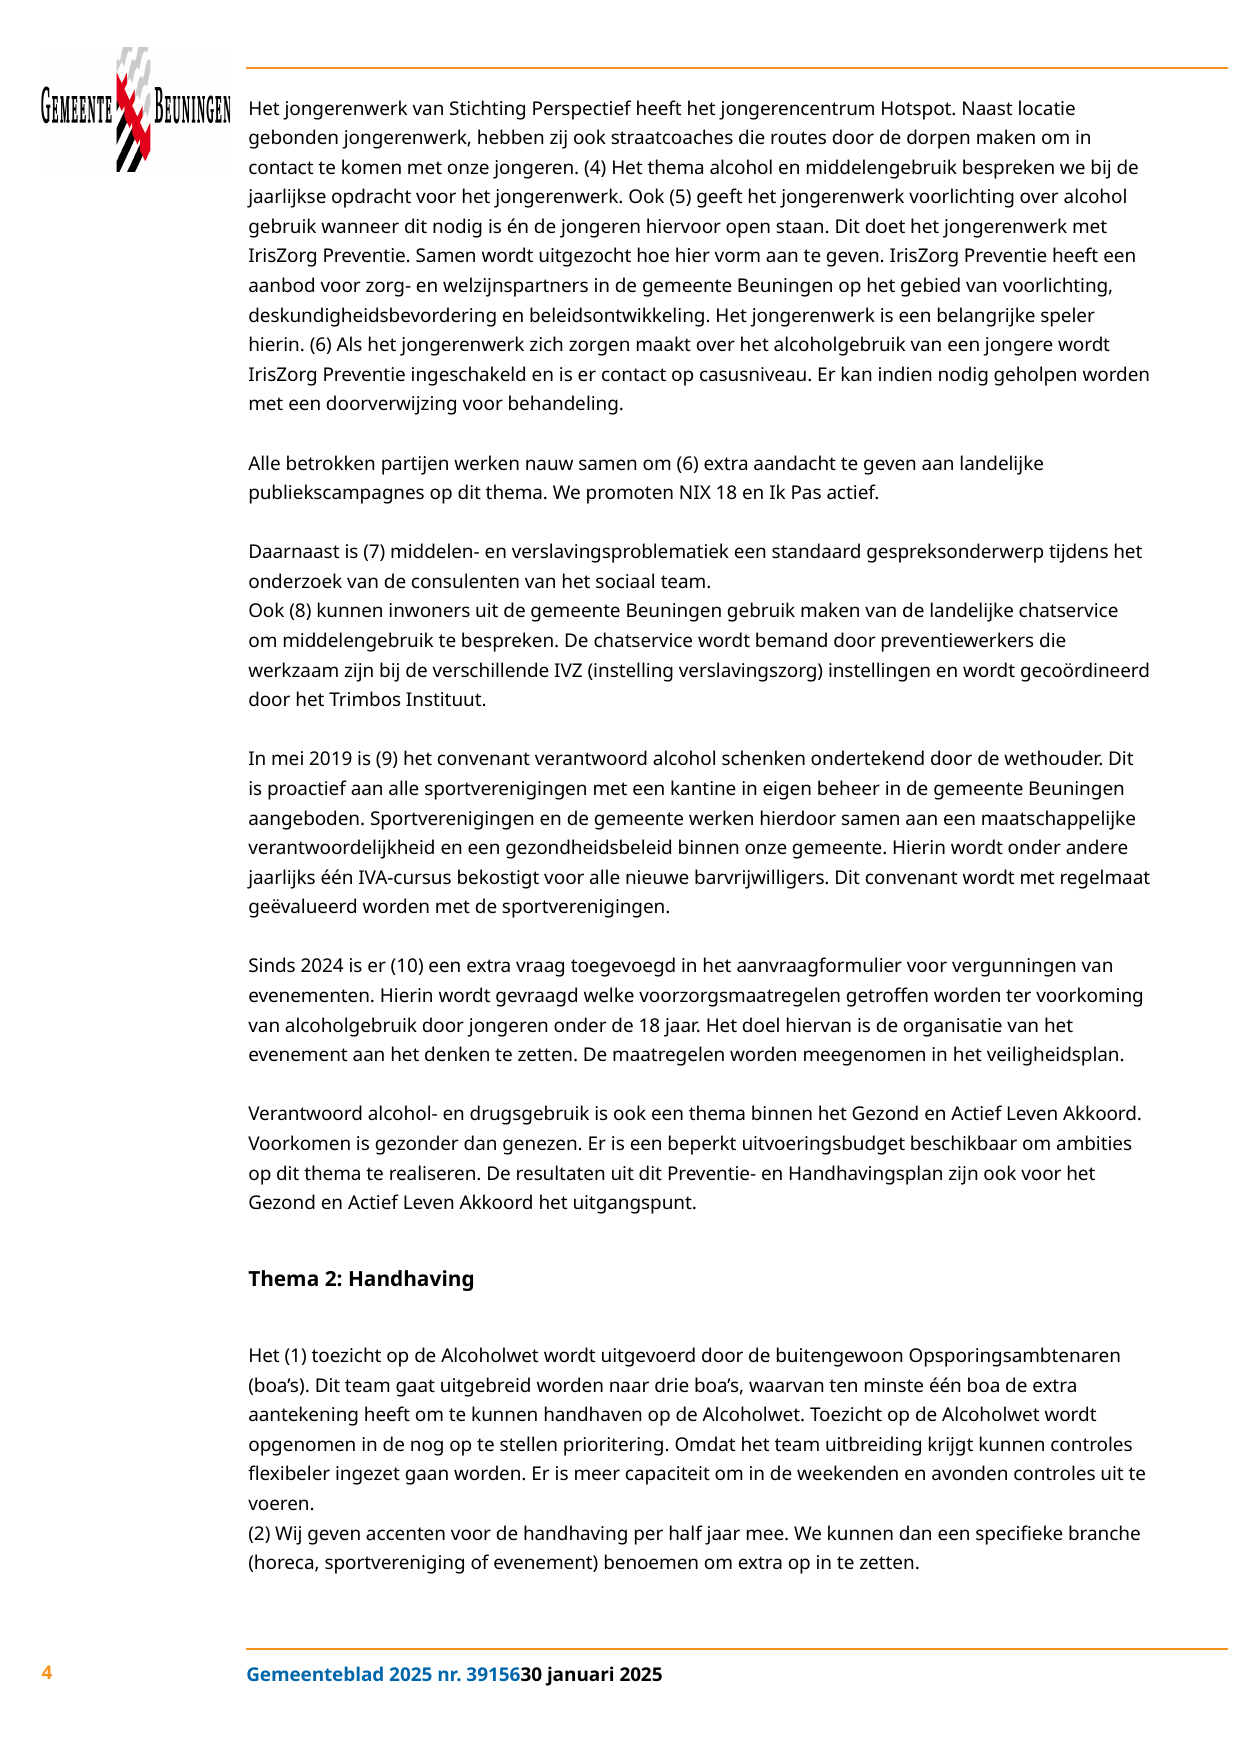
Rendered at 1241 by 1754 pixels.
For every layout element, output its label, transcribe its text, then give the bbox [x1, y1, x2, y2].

text Thema 2: Handhaving [248, 1264, 1152, 1293]
text (2) Wij geven accenten voor de handhaving per half jaar mee. We kunnen dan een specifieke branche (horeca, sportvereniging of evenement) benoemen om extra op in te zetten. [248, 1520, 1152, 1575]
text Sinds 2024 is er (10) een extra vraag toegevoegd in het aanvraagformulier voor vergunningen van evenementen. Hierin wordt gevraagd welke voorzorgsmaatregelen getroffen worden ter voorkoming van alcoholgebruik door jongeren onder de 18 jaar. Het doel hiervan is de organisatie van het evenement aan het denken te zetten. De maatregelen worden meegenomen in het veiligheidsplan. [248, 953, 1152, 1067]
picture [41, 47, 231, 172]
text Alle betrokken partijen werken nauw samen om (6) extra aandacht te geven aan landelijke publiekscampagnes op dit thema. We promoten NIX 18 en Ik Pas actief. [248, 450, 1152, 505]
text In mei 2019 is (9) het convenant verantwoord alcohol schenken ondertekend door de wethouder. Dit is proactief aan alle sportverenigingen met een kantine in eigen beheer in de gemeente Beuningen aangeboden. Sportverenigingen en de gemeente werken hierdoor samen aan een maatschappelijke verantwoordelijkheid en een gezondheidsbeleid binnen onze gemeente. Hierin wordt onder andere jaarlijks één IVA-cursus bekostigt voor alle nieuwe barvrijwilligers. Dit convenant wordt met regelmaat geëvalueerd worden met de sportverenigingen. [248, 746, 1152, 919]
text Daarnaast is (7) middelen- en verslavingsproblematiek een standaard gespreksonderwerp tijdens het onderzoek van de consulenten van het sociaal team. [248, 538, 1152, 594]
text Het (1) toezicht op de Alcoholwet wordt uitgevoerd door de buitengewoon Opsporingsambtenaren (boa’s). Dit team gaat uitgebreid worden naar drie boa’s, waarvan ten minste één boa de extra aantekening heeft om te kunnen handhaven op de Alcoholwet. Toezicht op de Alcoholwet wordt opgenomen in de nog op te stellen prioritering. Omdat het team uitbreiding krijgt kunnen controles flexibeler ingezet gaan worden. Er is meer capaciteit om in de weekenden en avonden controles uit te voeren. [248, 1342, 1152, 1516]
text Verantwoord alcohol- en drugsgebruik is ook een thema binnen het Gezond en Actief Leven Akkoord. Voorkomen is gezonder dan genezen. Er is een beperkt uitvoeringsbudget beschikbaar om ambities op dit thema te realiseren. De resultaten uit dit Preventie- en Handhavingsplan zijn ook voor het Gezond en Actief Leven Akkoord het uitgangspunt. [248, 1101, 1152, 1215]
text Ook (8) kunnen inwoners uit de gemeente Beuningen gebruik maken van de landelijke chatservice om middelengebruik te bespreken. De chatservice wordt bemand door preventiewerkers die werkzaam zijn bij de verschillende IVZ (instelling verslavingszorg) instellingen en wordt gecoördineerd door het Trimbos Instituut. [248, 598, 1152, 712]
text Het jongerenwerk van Stichting Perspectief heeft het jongerencentrum Hotspot. Naast locatie gebonden jongerenwerk, hebben zij ook straatcoaches die routes door de dorpen maken om in contact te komen met onze jongeren. (4) Het thema alcohol en middelengebruik bespreken we bij de jaarlijkse opdracht voor het jongerenwerk. Ook (5) geeft het jongerenwerk voorlichting over alcohol gebruik wanneer dit nodig is én de jongeren hiervoor open staan. Dit doet het jongerenwerk met IrisZorg Preventie. Samen wordt uitgezocht hoe hier vorm aan te geven. IrisZorg Preventie heeft een aanbod voor zorg- en welzijnspartners in de gemeente Beuningen op het gebied van voorlichting, deskundigheidsbevordering en beleidsontwikkeling. Het jongerenwerk is een belangrijke speler hierin. (6) Als het jongerenwerk zich zorgen maakt over het alcoholgebruik van een jongere wordt IrisZorg Preventie ingeschakeld en is er contact op casusniveau. Er kan indien nodig geholpen worden met een doorverwijzing voor behandeling. [248, 95, 1152, 416]
